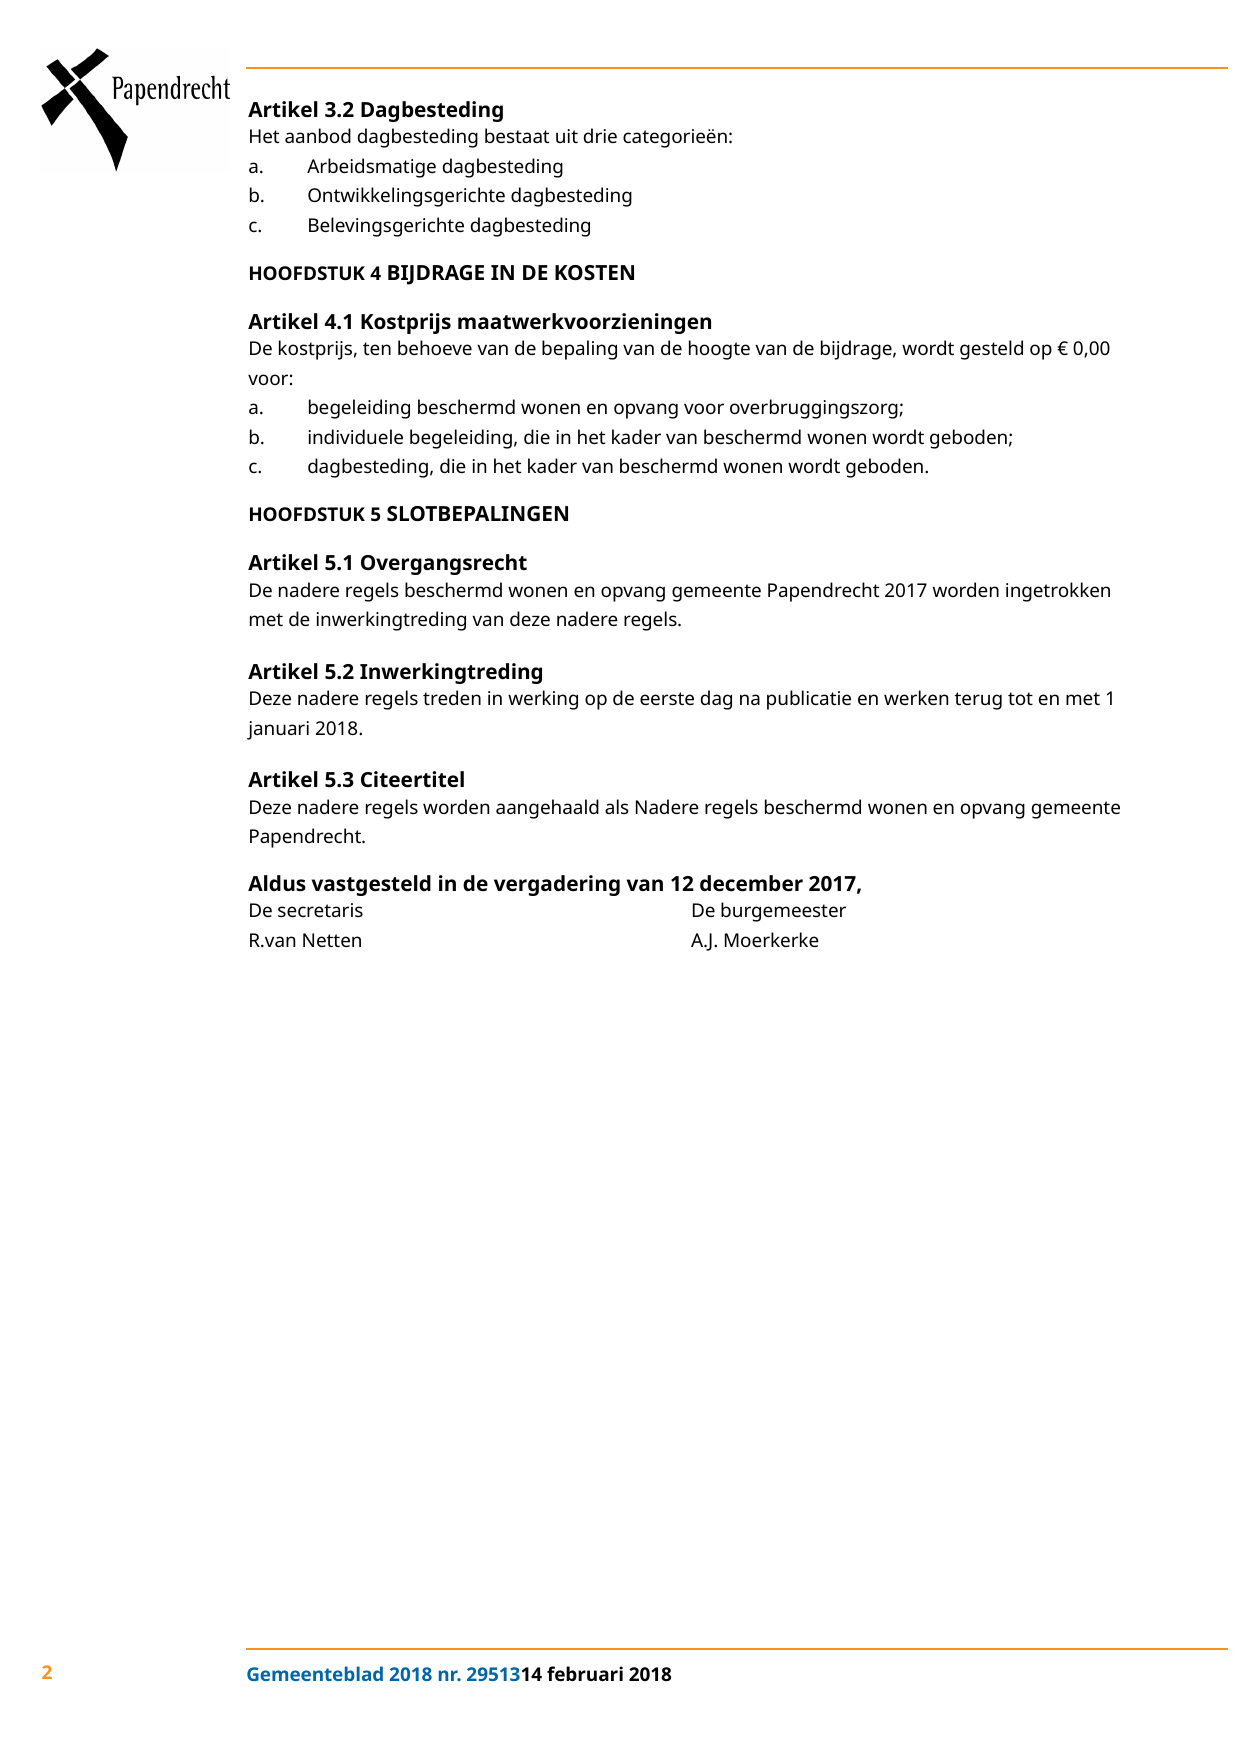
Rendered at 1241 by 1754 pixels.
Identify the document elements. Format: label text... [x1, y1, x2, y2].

list Ontwikkelingsgerichte dagbesteding [248, 182, 1152, 208]
text Artikel 3.2 Dagbesteding [248, 95, 1152, 123]
text HOOFDSTUK 4 BIJDRAGE IN DE KOSTEN [248, 258, 1152, 286]
text De kostprijs, ten behoeve van de bepaling van de hoogte van de bijdrage, wordt gesteld op € 0,00 voor: [248, 335, 1152, 391]
table_header De secretaris R.van Netten [248, 898, 691, 953]
list begeleiding beschermd wonen en opvang voor overbruggingszorg; [248, 394, 1152, 420]
list dagbesteding, die in het kader van beschermd wonen wordt geboden. [248, 454, 1152, 479]
table_header De burgemeester A.J. Moerkerke [691, 898, 1152, 953]
text Deze nadere regels treden in werking op de eerste dag na publicatie en werken terug tot en met 1 januari 2018. [248, 685, 1152, 741]
text Artikel 5.1 Overgangsrecht [248, 548, 1152, 577]
text De nadere regels beschermd wonen en opvang gemeente Papendrecht 2017 worden ingetrokken met de inwerkingtreding van deze nadere regels. [248, 577, 1152, 632]
text Artikel 5.2 Inwerkingtreding [248, 657, 1152, 685]
text HOOFDSTUK 5 SLOTBEPALINGEN [248, 499, 1152, 528]
list Arbeidsmatige dagbesteding [248, 153, 1152, 178]
list individuele begeleiding, die in het kader van beschermd wonen wordt geboden; [248, 424, 1152, 450]
text Artikel 4.1 Kostprijs maatwerkvoorzieningen [248, 307, 1152, 335]
list Belevingsgerichte dagbesteding [248, 212, 1152, 238]
text Artikel 5.3 Citeertitel [248, 765, 1152, 794]
text Het aanbod dagbesteding bestaat uit drie categorieën: [248, 123, 1152, 149]
picture [41, 47, 231, 172]
text Aldus vastgesteld in de vergadering van 12 december 2017, [248, 869, 1152, 897]
text Deze nadere regels worden aangehaald als Nadere regels beschermd wonen en opvang gemeente Papendrecht. [248, 794, 1152, 849]
